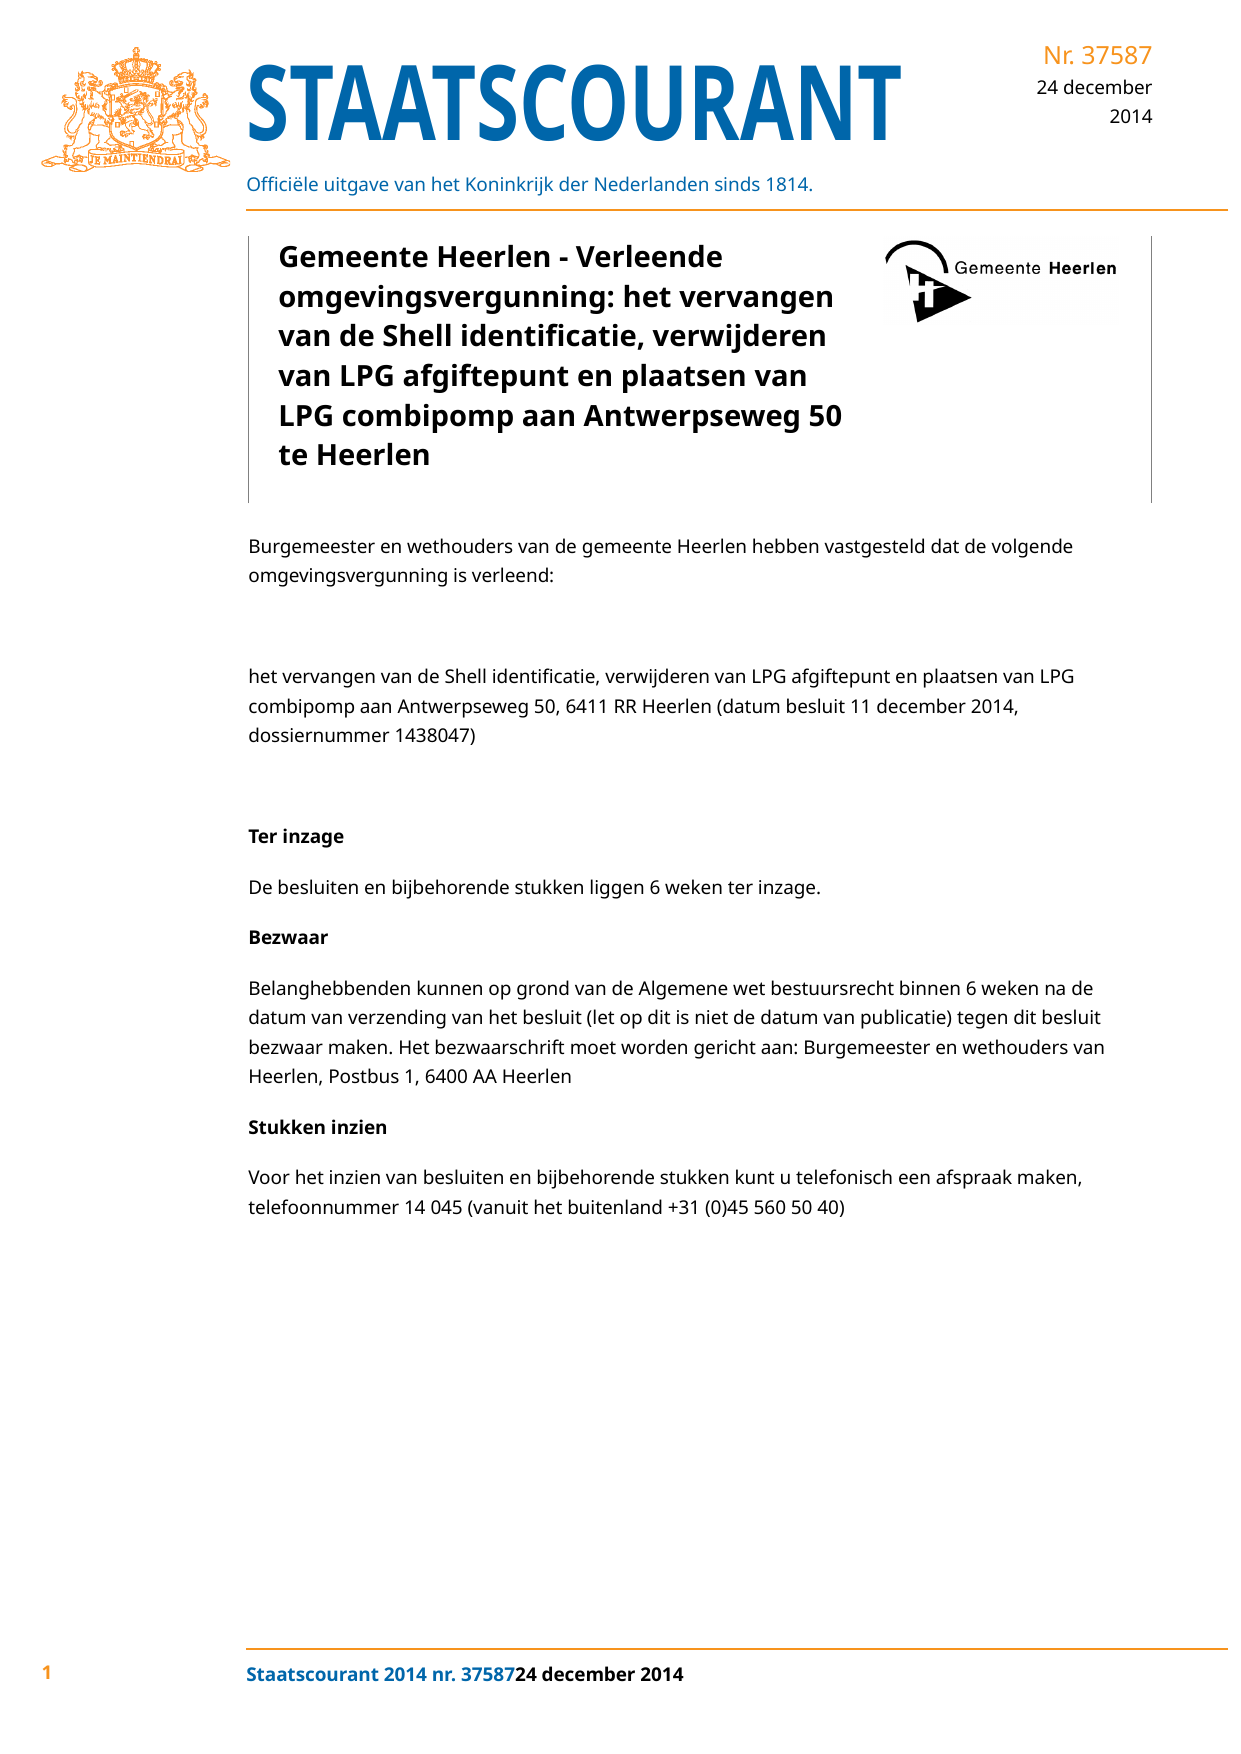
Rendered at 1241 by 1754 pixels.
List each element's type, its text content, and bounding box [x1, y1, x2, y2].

picture [41, 47, 231, 172]
picture [882, 236, 1119, 325]
text het vervangen van de Shell identificatie, verwijderen van LPG afgiftepunt en plaatsen van LPG combipomp aan Antwerpseweg 50, 6411 RR Heerlen (datum besluit 11 december 2014, dossiernummer 1438047) [248, 663, 1152, 748]
text Stukken inzien [248, 1114, 1152, 1139]
table_header Gemeente Heerlen - Verleende omgevingsvergunning: het vervangen van de Shell identificatie, verwijderen van LPG afgiftepunt en plaatsen van LPG combipomp aan Antwerpseweg 50 te Heerlen [249, 236, 850, 503]
text Belanghebbenden kunnen op grond van de Algemene wet bestuursrecht binnen 6 weken na de datum van verzending van het besluit (let op dit is niet de datum van publicatie) tegen dit besluit bezwaar maken. Het bezwaarschrift moet worden gericht aan: Burgemeester en wethouders van Heerlen, Postbus 1, 6400 AA Heerlen [248, 975, 1152, 1089]
table_header [850, 236, 1151, 503]
text Bezwaar [248, 924, 1152, 950]
text De besluiten en bijbehorende stukken liggen 6 weken ter inzage. [248, 874, 1152, 899]
text Voor het inzien van besluiten en bijbehorende stukken kunt u telefonisch een afspraak maken, telefoonnummer 14 045 (vanuit het buitenland +31 (0)45 560 50 40) [248, 1164, 1152, 1219]
text Ter inzage [248, 823, 1152, 849]
text Burgemeester en wethouders van de gemeente Heerlen hebben vastgesteld dat de volgende omgevingsvergunning is verleend: [248, 533, 1152, 588]
